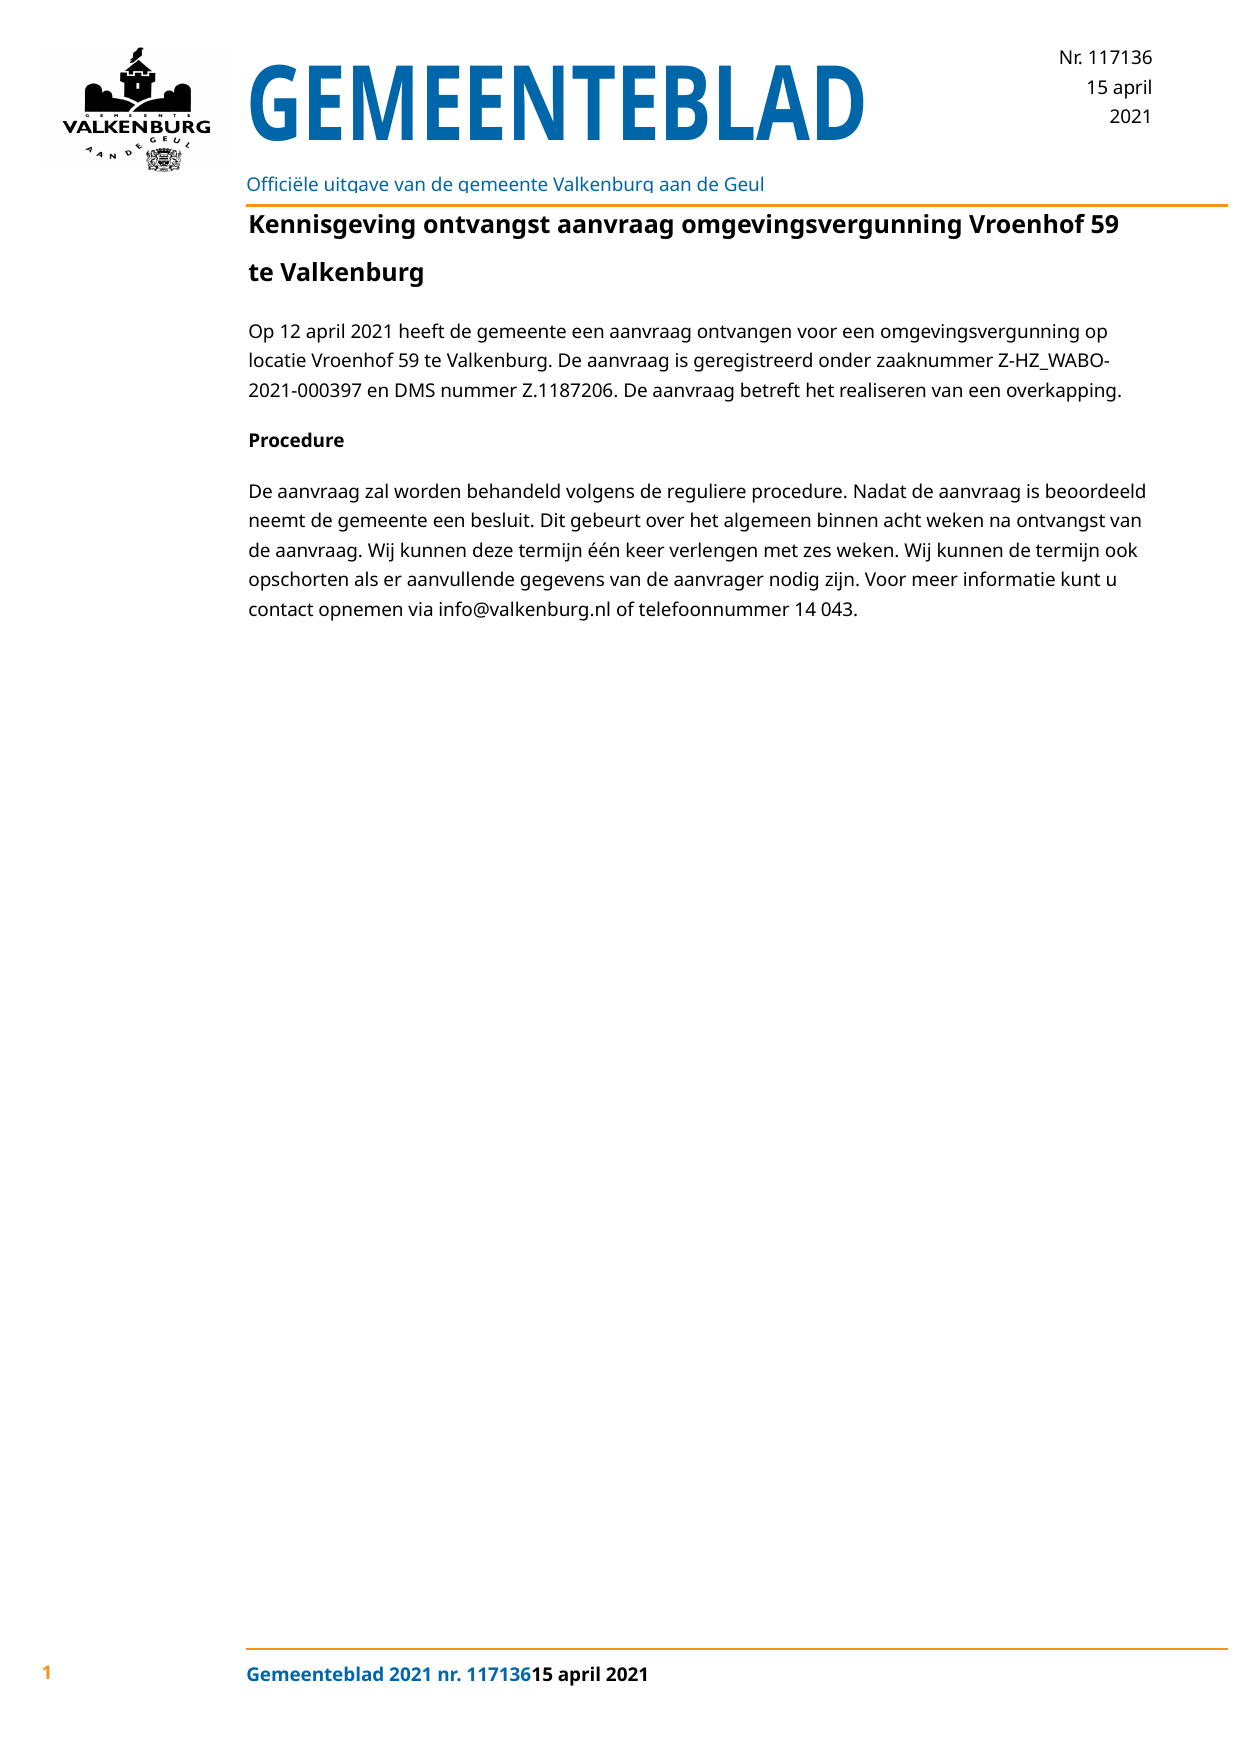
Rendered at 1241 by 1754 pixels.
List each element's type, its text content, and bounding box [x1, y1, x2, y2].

text Procedure [248, 427, 1152, 453]
picture [41, 47, 231, 172]
text Op 12 april 2021 heeft de gemeente een aanvraag ontvangen voor een omgevingsvergunning op locatie Vroenhof 59 te Valkenburg. De aanvraag is geregistreerd onder zaaknummer Z-HZ_WABO-2021-000397 en DMS nummer Z.1187206. De aanvraag betreft het realiseren van een overkapping. [248, 318, 1152, 403]
text Kennisgeving ontvangst aanvraag omgevingsvergunning Vroenhof 59 te Valkenburg [248, 207, 1152, 288]
text De aanvraag zal worden behandeld volgens de reguliere procedure. Nadat de aanvraag is beoordeeld neemt de gemeente een besluit. Dit gebeurt over het algemeen binnen acht weken na ontvangst van de aanvraag. Wij kunnen deze termijn één keer verlengen met zes weken. Wij kunnen de termijn ook opschorten als er aanvullende gegevens van de aanvrager nodig zijn. Voor meer informatie kunt u contact opnemen via info@valkenburg.nl of telefoonnummer 14 043. [248, 478, 1152, 622]
